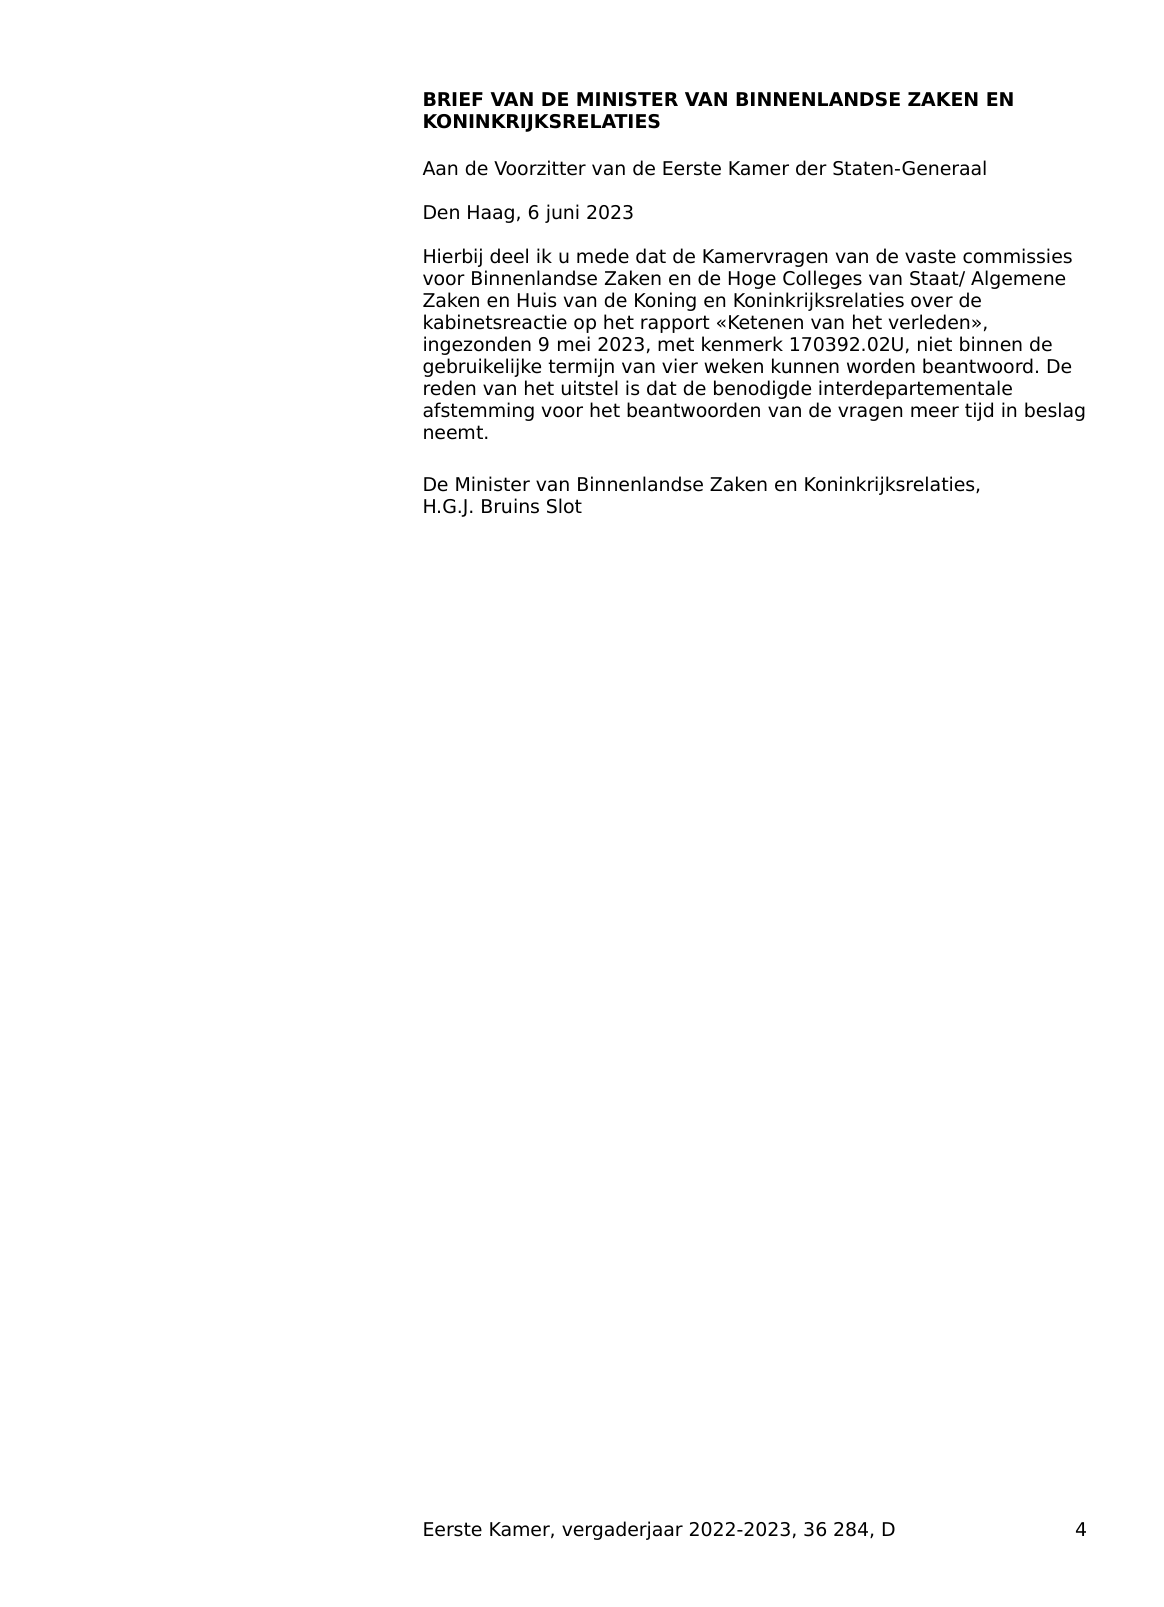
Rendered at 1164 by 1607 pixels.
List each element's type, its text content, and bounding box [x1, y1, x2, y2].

text De Minister van Binnenlandse Zaken en Koninkrijksrelaties, H.G.J. Bruins Slot [422, 474, 1087, 518]
text Aan de Voorzitter van de Eerste Kamer der Staten-Generaal [422, 158, 1087, 180]
text Den Haag, 6 juni 2023 [422, 202, 1087, 224]
text Hierbij deel ik u mede dat de Kamervragen van de vaste commissies voor Binnenlandse Zaken en de Hoge Colleges van Staat/ Algemene Zaken en Huis van de Koning en Koninkrijksrelaties over de kabinetsreactie op het rapport «Ketenen van het verleden», ingezonden 9 mei 2023, met kenmerk 170392.02U, niet binnen de gebruikelijke termijn van vier weken kunnen worden beantwoord. De reden van het uitstel is dat de benodigde interdepartementale afstemming voor het beantwoorden van de vragen meer tijd in beslag neemt. [422, 246, 1087, 444]
subtitle BRIEF VAN DE MINISTER VAN BINNENLANDSE ZAKEN EN KONINKRIJKSRELATIES [422, 89, 1087, 133]
